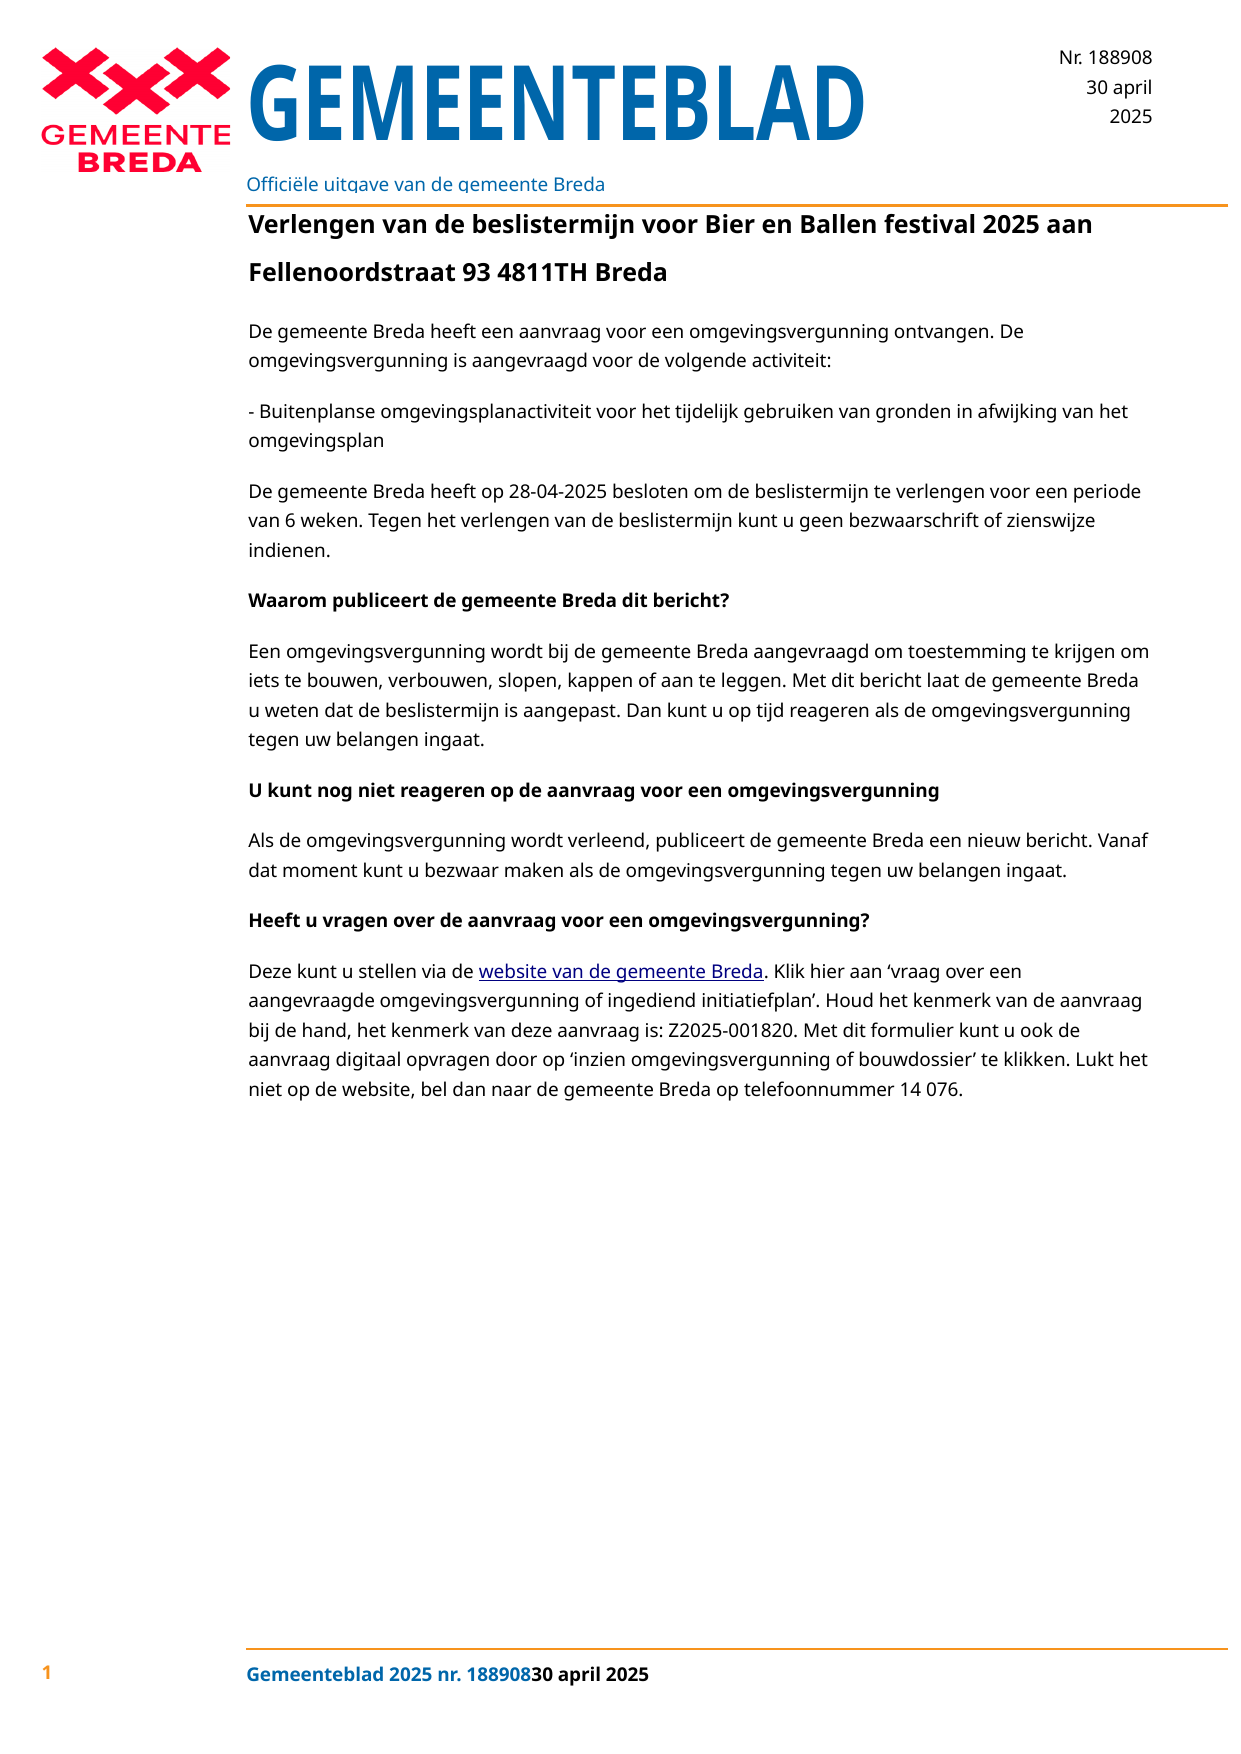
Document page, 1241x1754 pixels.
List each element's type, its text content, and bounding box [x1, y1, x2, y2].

text Deze kunt u stellen via de website van de gemeente Breda. Klik hier aan ‘vraag over een aangevraagde omgevingsvergunning of ingediend initiatiefplan’. Houd het kenmerk van de aanvraag bij de hand, het kenmerk van deze aanvraag is: Z2025-001820. Met dit formulier kunt u ook de aanvraag digitaal opvragen door op ‘inzien omgevingsvergunning of bouwdossier’ te klikken. Lukt het niet op de website, bel dan naar de gemeente Breda op telefoonnummer 14 076. [248, 958, 1152, 1102]
text - Buitenplanse omgevingsplanactiviteit voor het tijdelijk gebruiken van gronden in afwijking van het omgevingsplan [248, 398, 1152, 453]
picture [41, 47, 231, 172]
text Verlengen van de beslistermijn voor Bier en Ballen festival 2025 aan Fellenoordstraat 93 4811TH Breda [248, 207, 1152, 288]
text De gemeente Breda heeft een aanvraag voor een omgevingsvergunning ontvangen. De omgevingsvergunning is aangevraagd voor de volgende activiteit: [248, 318, 1152, 373]
text Heeft u vragen over de aanvraag voor een omgevingsvergunning? [248, 907, 1152, 933]
text Als de omgevingsvergunning wordt verleend, publiceert de gemeente Breda een nieuw bericht. Vanaf dat moment kunt u bezwaar maken als de omgevingsvergunning tegen uw belangen ingaat. [248, 827, 1152, 883]
text U kunt nog niet reageren op de aanvraag voor een omgevingsvergunning [248, 777, 1152, 803]
text De gemeente Breda heeft op 28-04-2025 besloten om de beslistermijn te verlengen voor een periode van 6 weken. Tegen het verlengen van de beslistermijn kunt u geen bezwaarschrift of zienswijze indienen. [248, 478, 1152, 563]
text Een omgevingsvergunning wordt bij de gemeente Breda aangevraagd om toestemming te krijgen om iets te bouwen, verbouwen, slopen, kappen of aan te leggen. Met dit bericht laat de gemeente Breda u weten dat de beslistermijn is aangepast. Dan kunt u op tijd reageren als de omgevingsvergunning tegen uw belangen ingaat. [248, 638, 1152, 752]
text Waarom publiceert de gemeente Breda dit bericht? [248, 587, 1152, 613]
